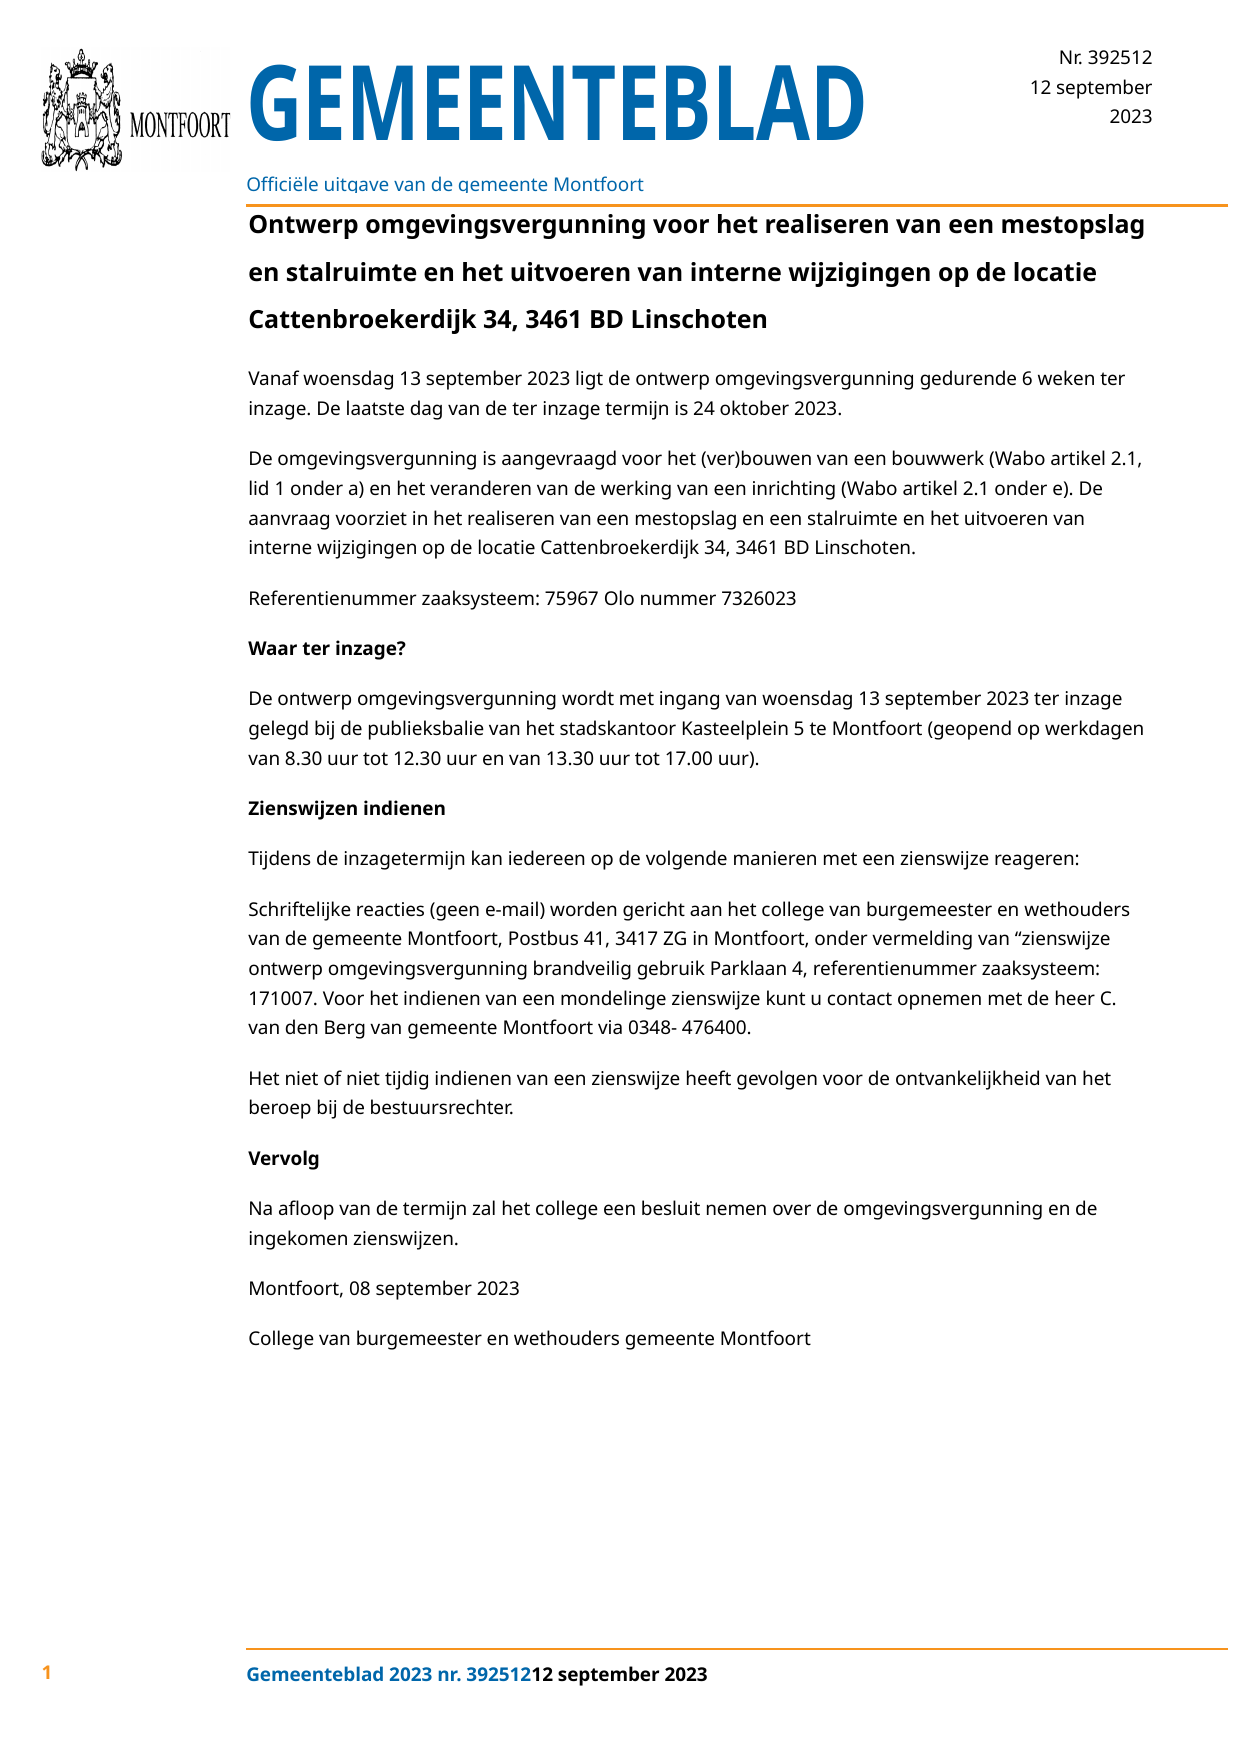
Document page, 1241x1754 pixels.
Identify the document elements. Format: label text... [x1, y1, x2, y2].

text Montfoort, 08 september 2023 [248, 1275, 1152, 1301]
text Vanaf woensdag 13 september 2023 ligt de ontwerp omgevingsvergunning gedurende 6 weken ter inzage. De laatste dag van de ter inzage termijn is 24 oktober 2023. [248, 366, 1152, 421]
text Na afloop van de termijn zal het college een besluit nemen over de omgevingsvergunning en de ingekomen zienswijzen. [248, 1195, 1152, 1250]
text Het niet of niet tijdig indienen van een zienswijze heeft gevolgen voor de ontvankelijkheid van het beroep bij de bestuursrechter. [248, 1065, 1152, 1120]
text De ontwerp omgevingsvergunning wordt met ingang van woensdag 13 september 2023 ter inzage gelegd bij de publieksbalie van het stadskantoor Kasteelplein 5 te Montfoort (geopend op werkdagen van 8.30 uur tot 12.30 uur en van 13.30 uur tot 17.00 uur). [248, 686, 1152, 770]
text Zienswijzen indienen [248, 795, 1152, 821]
text College van burgemeester en wethouders gemeente Montfoort [248, 1326, 1152, 1351]
text Vervolg [248, 1145, 1152, 1170]
text Ontwerp omgevingsvergunning voor het realiseren van een mestopslag en stalruimte en het uitvoeren van interne wijzigingen op de locatie Cattenbroekerdijk 34, 3461 BD Linschoten [248, 207, 1152, 336]
text Waar ter inzage? [248, 635, 1152, 661]
text Schriftelijke reacties (geen e-mail) worden gericht aan het college van burgemeester en wethouders van de gemeente Montfoort, Postbus 41, 3417 ZG in Montfoort, onder vermelding van “zienswijze ontwerp omgevingsvergunning brandveilig gebruik Parklaan 4, referentienummer zaaksysteem: 171007. Voor het indienen van een mondelinge zienswijze kunt u contact opnemen met de heer C. van den Berg van gemeente Montfoort via 0348- 476400. [248, 896, 1152, 1040]
text Tijdens de inzagetermijn kan iedereen op de volgende manieren met een zienswijze reageren: [248, 846, 1152, 871]
text Referentienummer zaaksysteem: 75967 Olo nummer 7326023 [248, 585, 1152, 610]
text De omgevingsvergunning is aangevraagd voor het (ver)bouwen van een bouwwerk (Wabo artikel 2.1, lid 1 onder a) en het veranderen van de werking van een inrichting (Wabo artikel 2.1 onder e). De aanvraag voorziet in het realiseren van een mestopslag en een stalruimte en het uitvoeren van interne wijzigingen op de locatie Cattenbroekerdijk 34, 3461 BD Linschoten. [248, 446, 1152, 560]
picture [41, 47, 231, 172]
